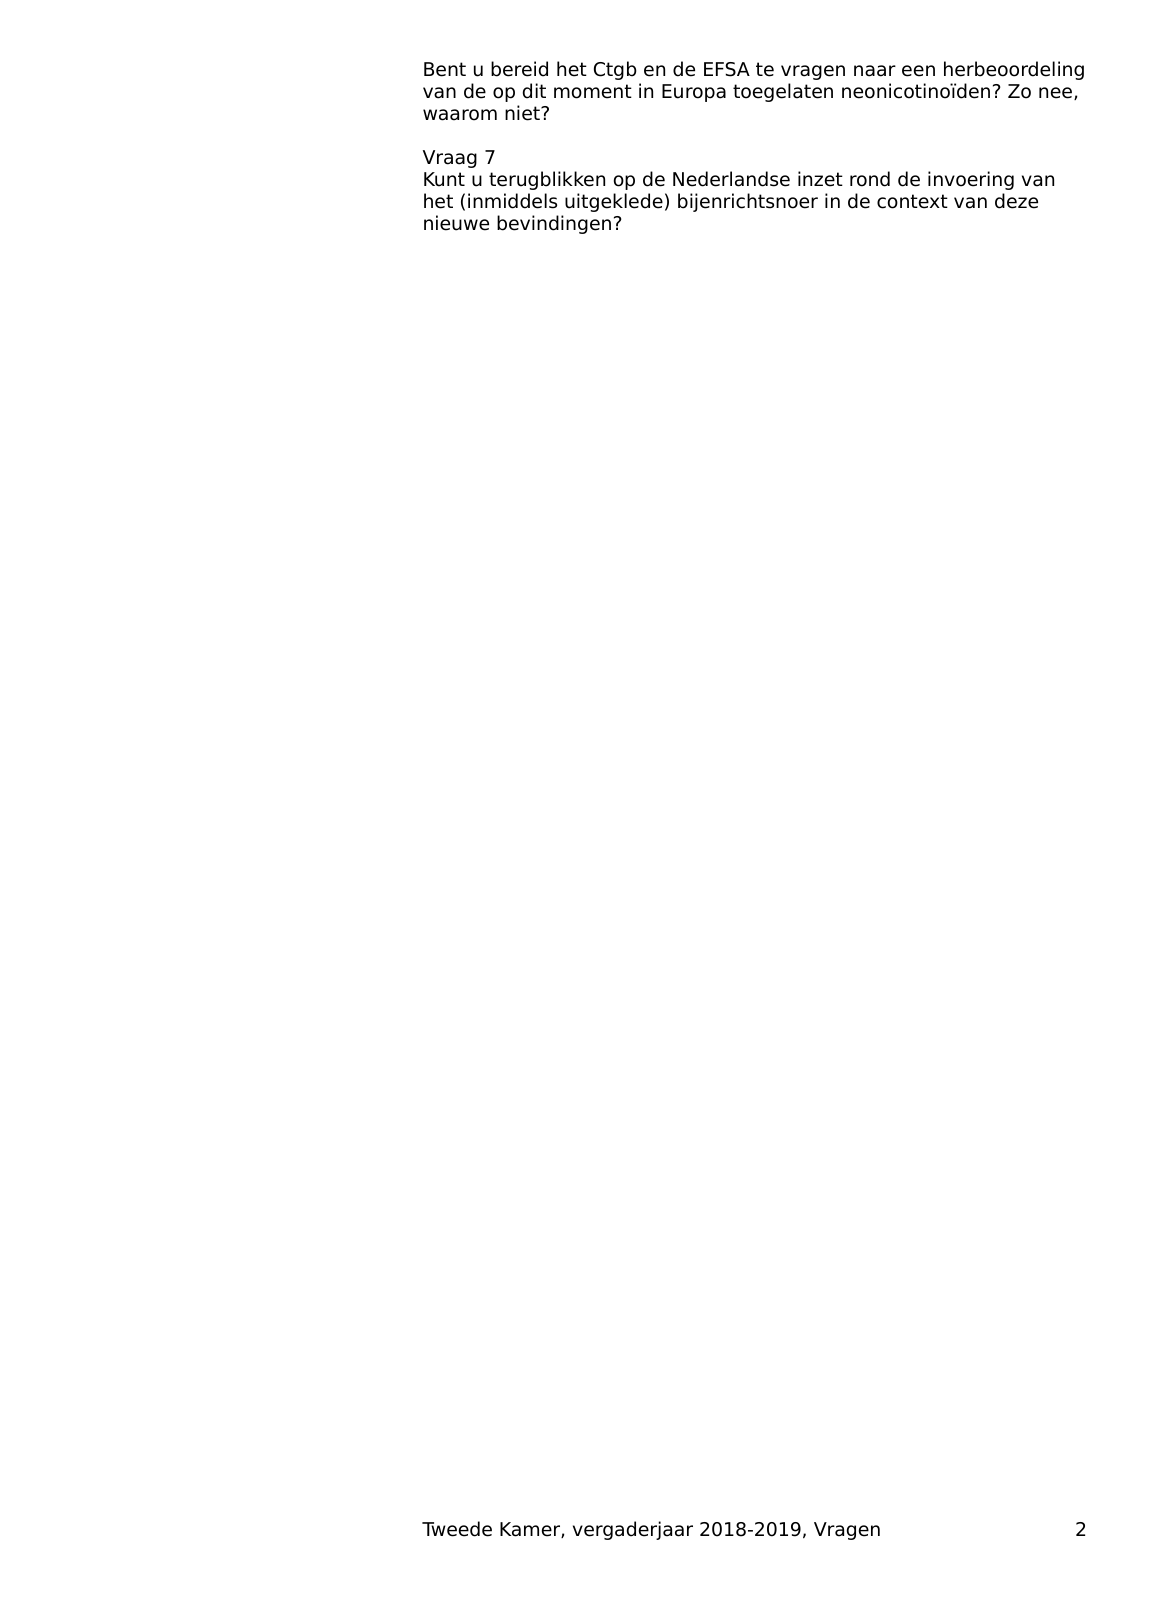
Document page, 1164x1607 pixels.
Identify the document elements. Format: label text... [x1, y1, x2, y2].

text Kunt u terugblikken op de Nederlandse inzet rond de invoering van het (inmiddels uitgeklede) bijenrichtsnoer in de context van deze nieuwe bevindingen? [422, 169, 1087, 235]
text Vraag 7 [422, 147, 1087, 169]
text Bent u bereid het Ctgb en de EFSA te vragen naar een herbeoordeling van de op dit moment in Europa toegelaten neonicotinoïden? Zo nee, waarom niet? [422, 59, 1087, 125]
